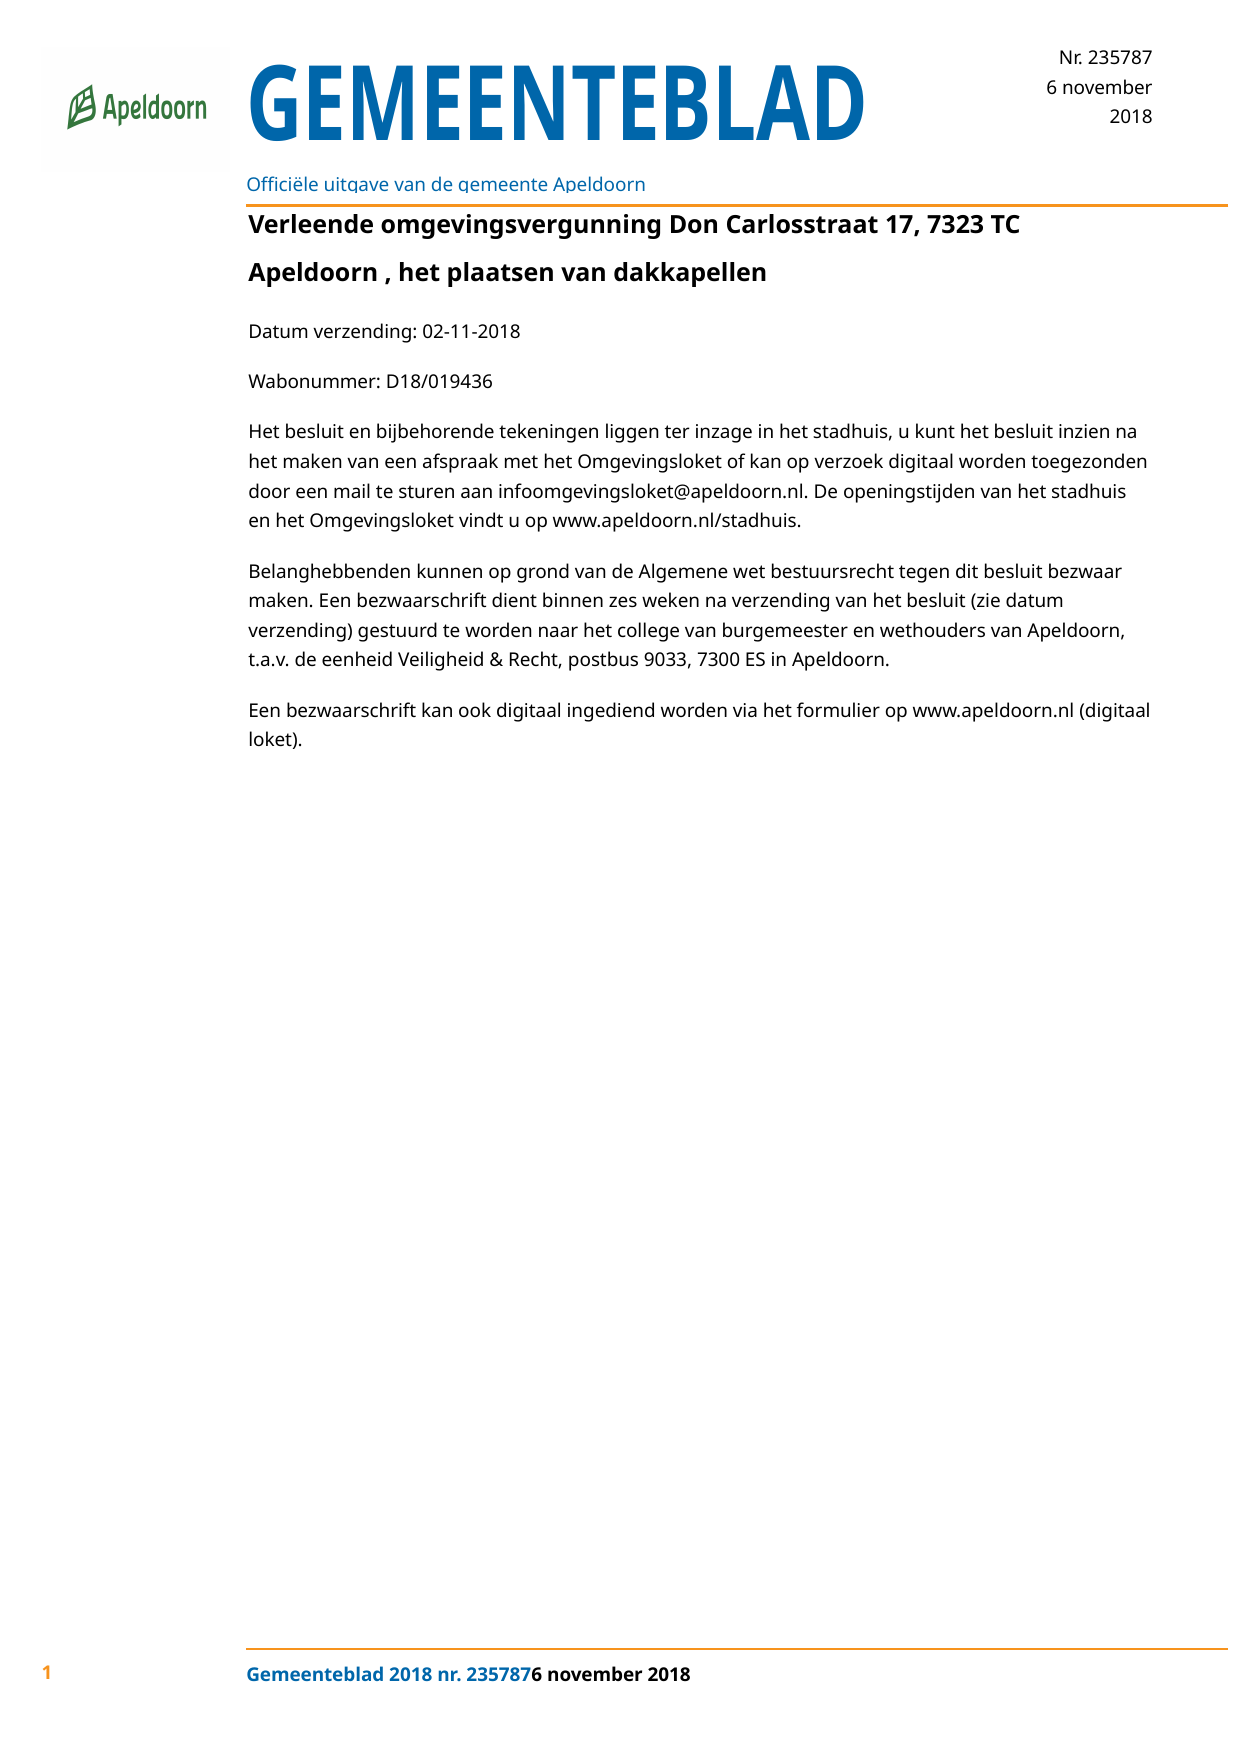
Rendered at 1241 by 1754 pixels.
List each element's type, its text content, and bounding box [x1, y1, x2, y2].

text Wabonummer: D18/019436 [248, 368, 1152, 394]
text Datum verzending: 02-11-2018 [248, 318, 1152, 344]
text Belanghebbenden kunnen op grond van de Algemene wet bestuursrecht tegen dit besluit bezwaar maken. Een bezwaarschrift dient binnen zes weken na verzending van het besluit (zie datum verzending) gestuurd te worden naar het college van burgemeester en wethouders van Apeldoorn, t.a.v. de eenheid Veiligheid & Recht, postbus 9033, 7300 ES in Apeldoorn. [248, 558, 1152, 672]
text Een bezwaarschrift kan ook digitaal ingediend worden via het formulier op www.apeldoorn.nl (digitaal loket). [248, 697, 1152, 752]
text Verleende omgevingsvergunning Don Carlosstraat 17, 7323 TC Apeldoorn , het plaatsen van dakkapellen [248, 207, 1152, 288]
picture [41, 47, 231, 172]
text Het besluit en bijbehorende tekeningen liggen ter inzage in het stadhuis, u kunt het besluit inzien na het maken van een afspraak met het Omgevingsloket of kan op verzoek digitaal worden toegezonden door een mail te sturen aan infoomgevingsloket@apeldoorn.nl. De openingstijden van het stadhuis en het Omgevingsloket vindt u op www.apeldoorn.nl/stadhuis. [248, 419, 1152, 533]
